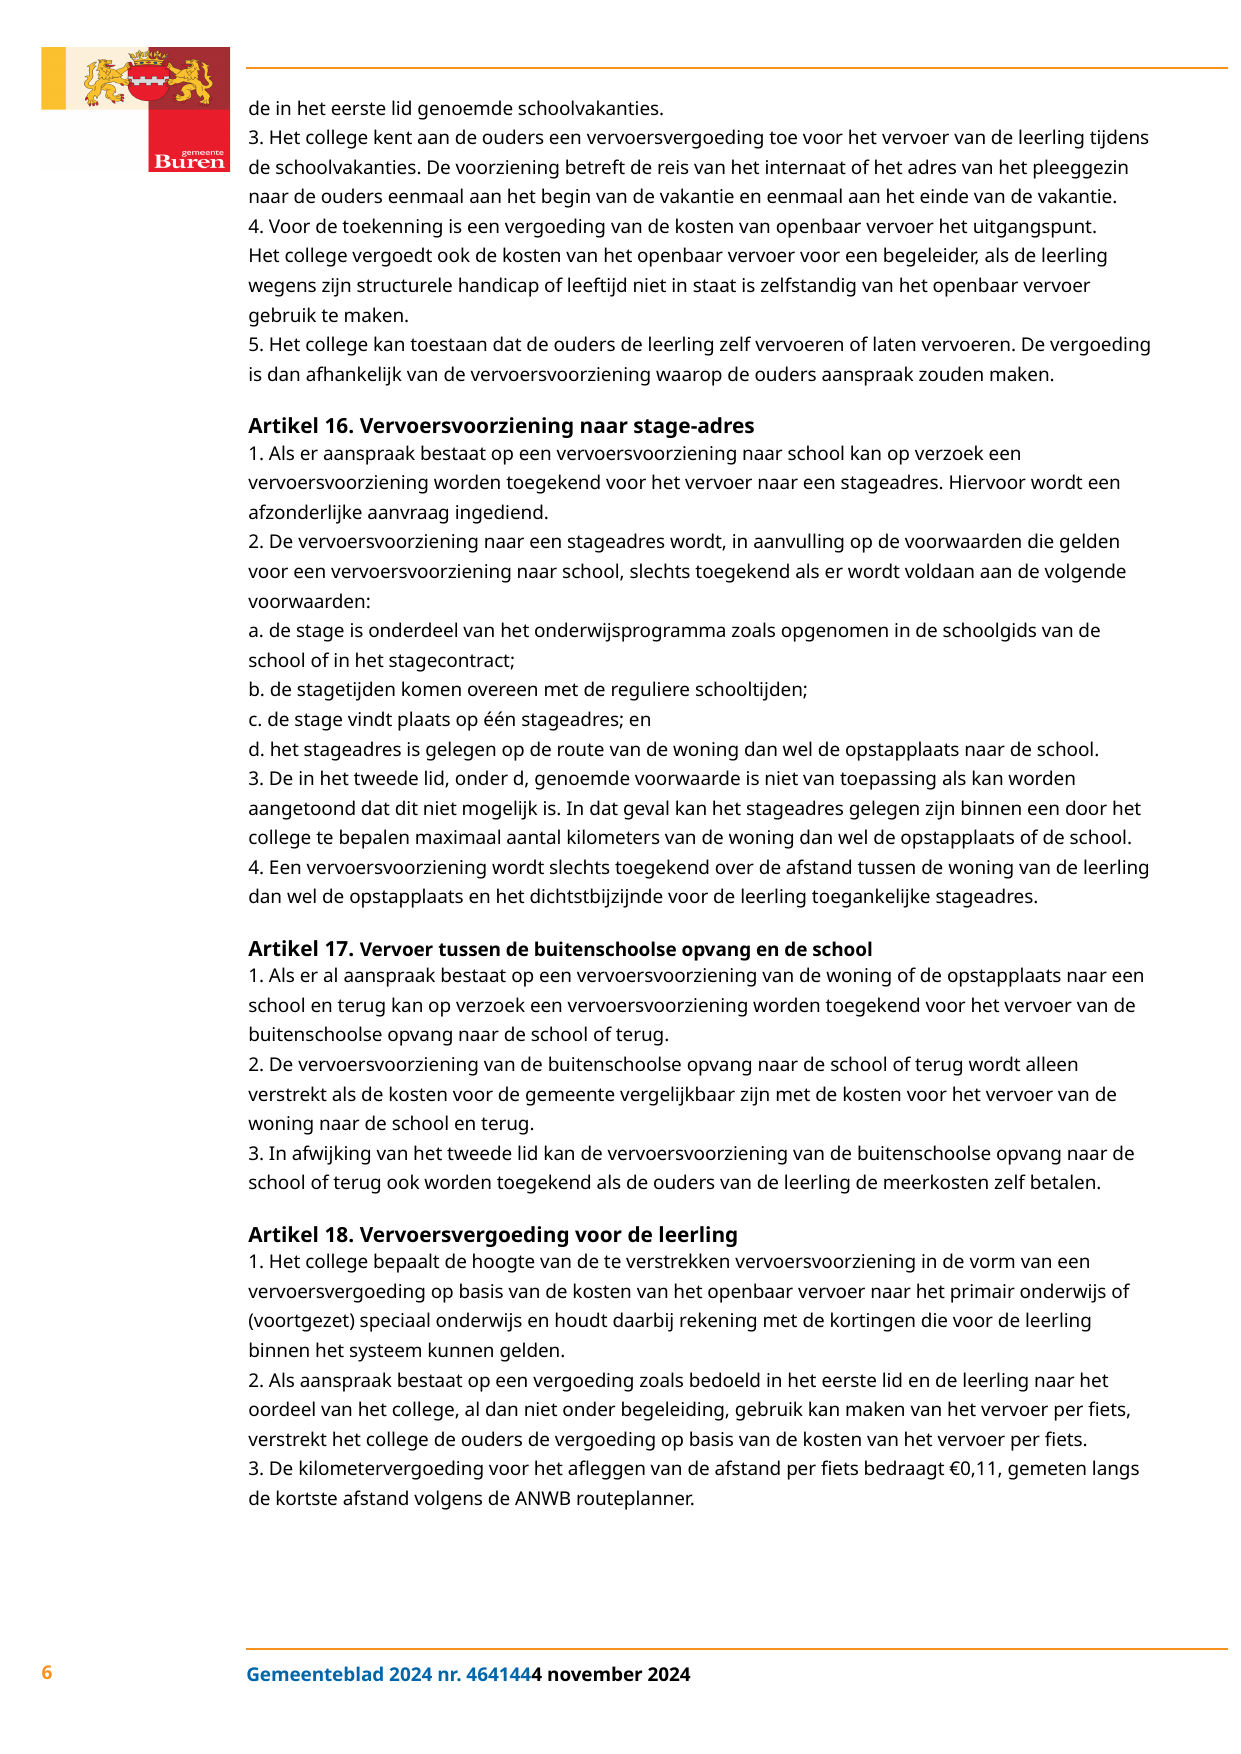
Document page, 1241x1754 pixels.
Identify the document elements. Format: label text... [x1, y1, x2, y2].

text d. het stageadres is gelegen op de route van de woning dan wel de opstapplaats naar de school. [248, 736, 1152, 761]
text c. de stage vindt plaats op één stageadres; en [248, 706, 1152, 732]
text 1. Als er al aanspraak bestaat op een vervoersvoorziening van de woning of de opstapplaats naar een school en terug kan op verzoek een vervoersvoorziening worden toegekend voor het vervoer van de buitenschoolse opvang naar de school of terug. [248, 962, 1152, 1047]
text 2. De vervoersvoorziening van de buitenschoolse opvang naar de school of terug wordt alleen verstrekt als de kosten voor de gemeente vergelijkbaar zijn met de kosten voor het vervoer van de woning naar de school en terug. [248, 1051, 1152, 1136]
text 5. Het college kan toestaan dat de ouders de leerling zelf vervoeren of laten vervoeren. De vergoeding is dan afhankelijk van de vervoersvoorziening waarop de ouders aanspraak zouden maken. [248, 331, 1152, 387]
text 2. Als aanspraak bestaat op een vergoeding zoals bedoeld in het eerste lid en de leerling naar het oordeel van het college, al dan niet onder begeleiding, gebruik kan maken van het vervoer per fiets, verstrekt het college de ouders de vergoeding op basis van de kosten van het vervoer per fiets. [248, 1367, 1152, 1452]
text de in het eerste lid genoemde schoolvakanties. [248, 95, 1152, 121]
text 3. De kilometervergoeding voor het afleggen van de afstand per fiets bedraagt €0,11, gemeten langs de kortste afstand volgens de ANWB routeplanner. [248, 1456, 1152, 1511]
text 1. Als er aanspraak bestaat op een vervoersvoorziening naar school kan op verzoek een vervoersvoorziening worden toegekend voor het vervoer naar een stageadres. Hiervoor wordt een afzonderlijke aanvraag ingediend. [248, 440, 1152, 525]
text Artikel 16. Vervoersvoorziening naar stage-adres [248, 411, 1152, 440]
text Artikel 17. Vervoer tussen de buitenschoolse opvang en de school [248, 934, 1152, 962]
text b. de stagetijden komen overeen met de reguliere schooltijden; [248, 677, 1152, 702]
text 3. De in het tweede lid, onder d, genoemde voorwaarde is niet van toepassing als kan worden aangetoond dat dit niet mogelijk is. In dat geval kan het stageadres gelegen zijn binnen een door het college te bepalen maximaal aantal kilometers van de woning dan wel de opstapplaats of de school. [248, 765, 1152, 850]
text a. de stage is onderdeel van het onderwijsprogramma zoals opgenomen in de schoolgids van de school of in het stagecontract; [248, 617, 1152, 673]
text 3. Het college kent aan de ouders een vervoersvergoeding toe voor het vervoer van de leerling tijdens de schoolvakanties. De voorziening betreft de reis van het internaat of het adres van het pleeggezin naar de ouders eenmaal aan het begin van de vakantie en eenmaal aan het einde van de vakantie. [248, 124, 1152, 209]
text Artikel 18. Vervoersvergoeding voor de leerling [248, 1220, 1152, 1248]
text Het college vergoedt ook de kosten van het openbaar vervoer voor een begeleider, als de leerling wegens zijn structurele handicap of leeftijd niet in staat is zelfstandig van het openbaar vervoer gebruik te maken. [248, 243, 1152, 328]
picture [41, 47, 231, 172]
text 3. In afwijking van het tweede lid kan de vervoersvoorziening van de buitenschoolse opvang naar de school of terug ook worden toegekend als de ouders van de leerling de meerkosten zelf betalen. [248, 1140, 1152, 1195]
text 4. Een vervoersvoorziening wordt slechts toegekend over de afstand tussen de woning van de leerling dan wel de opstapplaats en het dichtstbijzijnde voor de leerling toegankelijke stageadres. [248, 854, 1152, 909]
text 2. De vervoersvoorziening naar een stageadres wordt, in aanvulling op de voorwaarden die gelden voor een vervoersvoorziening naar school, slechts toegekend als er wordt voldaan aan de volgende voorwaarden: [248, 529, 1152, 613]
text 1. Het college bepaalt de hoogte van de te verstrekken vervoersvoorziening in de vorm van een vervoersvergoeding op basis van de kosten van het openbaar vervoer naar het primair onderwijs of (voortgezet) speciaal onderwijs en houdt daarbij rekening met de kortingen die voor de leerling binnen het systeem kunnen gelden. [248, 1248, 1152, 1363]
text 4. Voor de toekenning is een vergoeding van de kosten van openbaar vervoer het uitgangspunt. [248, 213, 1152, 239]
